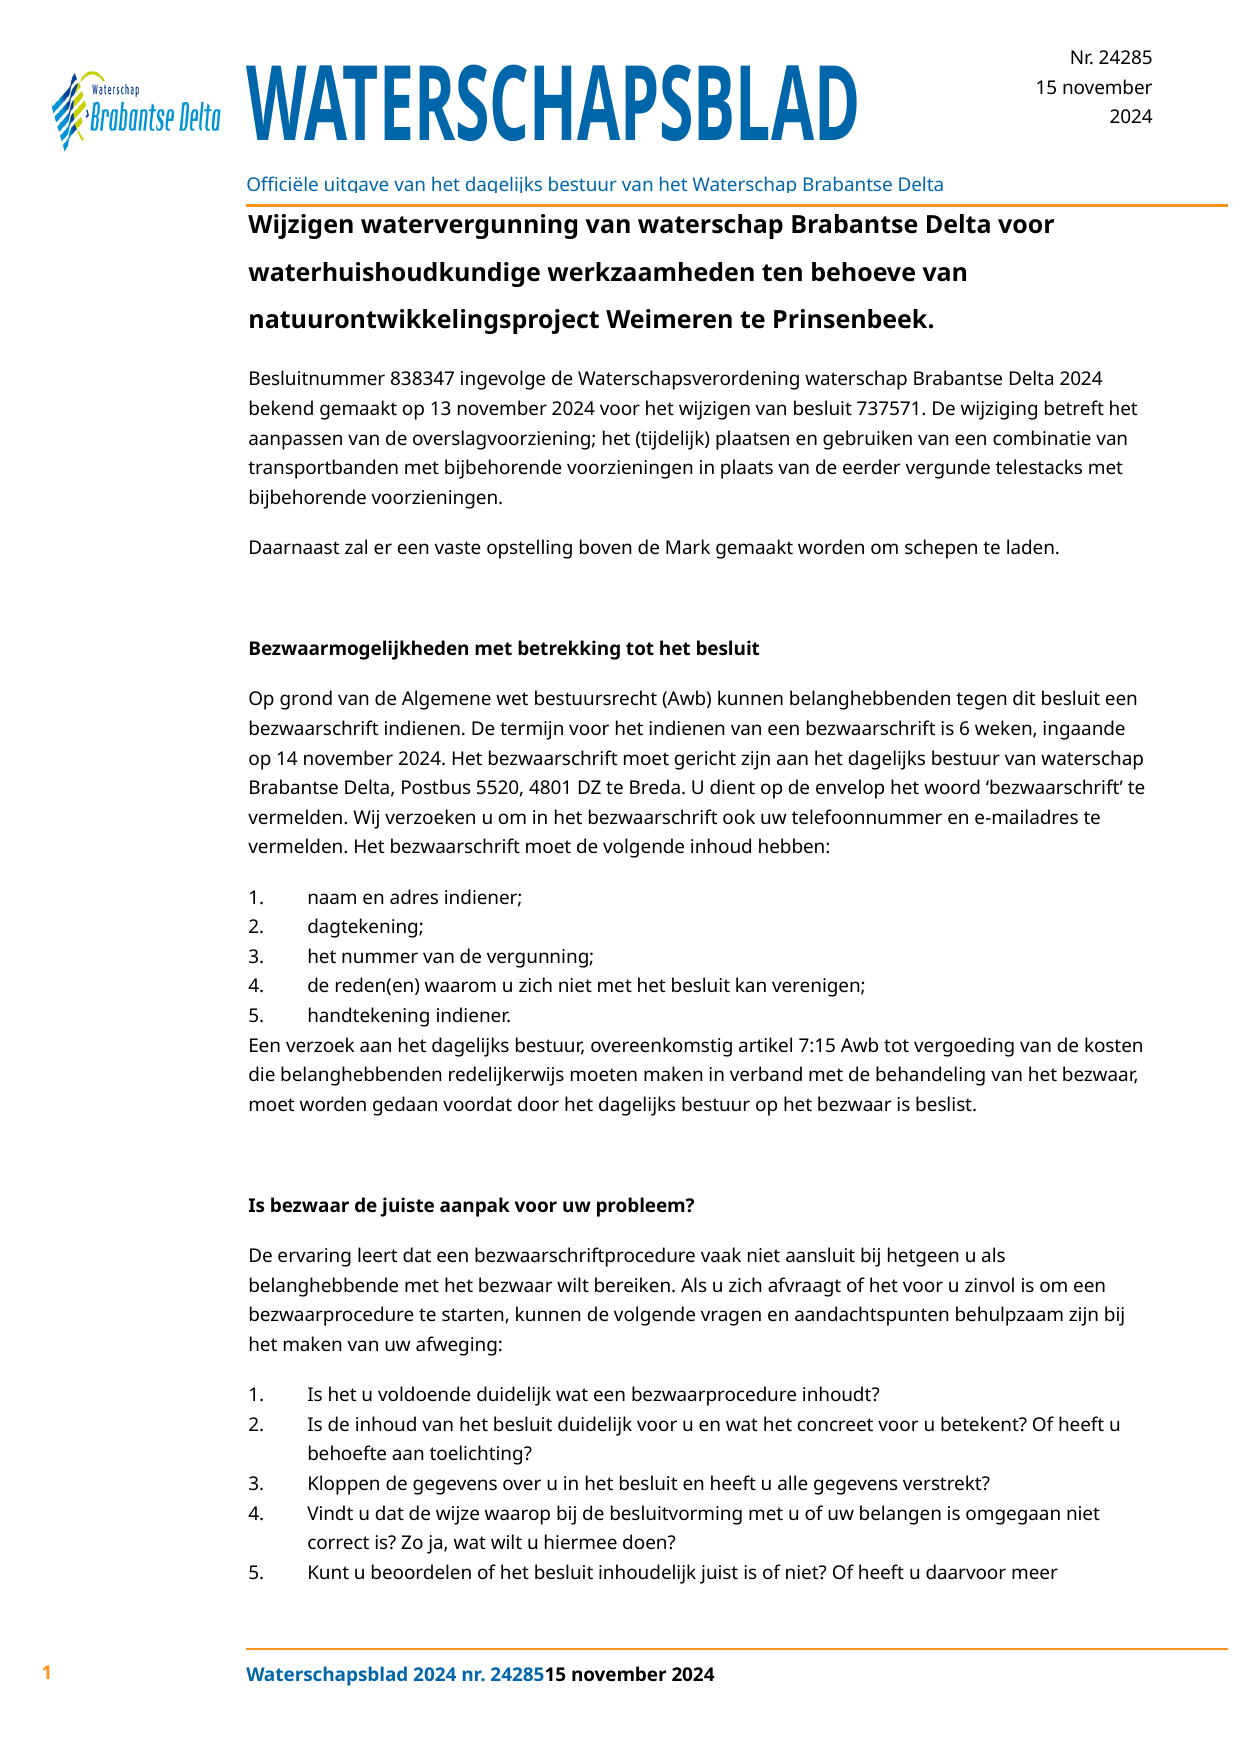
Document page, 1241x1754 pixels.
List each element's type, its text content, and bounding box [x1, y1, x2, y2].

list Vindt u dat de wijze waarop bij de besluitvorming met u of uw belangen is omgegaan niet correct is? Zo ja, wat wilt u hiermee doen? [248, 1500, 1152, 1555]
list naam en adres indiener; [248, 884, 1152, 909]
list de reden(en) waarom u zich niet met het besluit kan verenigen; [248, 973, 1152, 998]
text Een verzoek aan het dagelijks bestuur, overeenkomstig artikel 7:15 Awb tot vergoeding van de kosten die belanghebbenden redelijkerwijs moeten maken in verband met de behandeling van het bezwaar, moet worden gedaan voordat door het dagelijks bestuur op het bezwaar is beslist. [248, 1032, 1152, 1117]
text De ervaring leert dat een bezwaarschriftprocedure vaak niet aansluit bij hetgeen u als belanghebbende met het bezwaar wilt bereiken. Als u zich afvraagt of het voor u zinvol is om een bezwaarprocedure te starten, kunnen de volgende vragen en aandachtspunten behulpzaam zijn bij het maken van uw afweging: [248, 1242, 1152, 1357]
list Is de inhoud van het besluit duidelijk voor u en wat het concreet voor u betekent? Of heeft u behoefte aan toelichting? [248, 1411, 1152, 1466]
text Daarnaast zal er een vaste opstelling boven de Mark gemaakt worden om schepen te laden. [248, 534, 1152, 560]
text Wijzigen watervergunning van waterschap Brabantse Delta voor waterhuishoudkundige werkzaamheden ten behoeve van natuurontwikkelingsproject Weimeren te Prinsenbeek. [248, 207, 1152, 336]
list Kloppen de gegevens over u in het besluit en heeft u alle gegevens verstrekt? [248, 1470, 1152, 1496]
picture [41, 47, 231, 172]
list het nummer van de vergunning; [248, 943, 1152, 969]
list handtekening indiener. [248, 1002, 1152, 1028]
text Bezwaarmogelijkheden met betrekking tot het besluit [248, 635, 1152, 661]
text Besluitnummer 838347 ingevolge de Waterschapsverordening waterschap Brabantse Delta 2024 bekend gemaakt op 13 november 2024 voor het wijzigen van besluit 737571. De wijziging betreft het aanpassen van de overslagvoorziening; het (tijdelijk) plaatsen en gebruiken van een combinatie van transportbanden met bijbehorende voorzieningen in plaats van de eerder vergunde telestacks met bijbehorende voorzieningen. [248, 366, 1152, 509]
text Is bezwaar de juiste aanpak voor uw probleem? [248, 1192, 1152, 1217]
text Op grond van de Algemene wet bestuursrecht (Awb) kunnen belanghebbenden tegen dit besluit een bezwaarschrift indienen. De termijn voor het indienen van een bezwaarschrift is 6 weken, ingaande op 14 november 2024. Het bezwaarschrift moet gericht zijn aan het dagelijks bestuur van waterschap Brabantse Delta, Postbus 5520, 4801 DZ te Breda. U dient op de envelop het woord ‘bezwaarschrift’ te vermelden. Wij verzoeken u om in het bezwaarschrift ook uw telefoonnummer en e‑mailadres te vermelden. Het bezwaarschrift moet de volgende inhoud hebben: [248, 686, 1152, 859]
list Kunt u beoordelen of het besluit inhoudelijk juist is of niet? Of heeft u daarvoor meer [248, 1559, 1152, 1584]
list Is het u voldoende duidelijk wat een bezwaarprocedure inhoudt? [248, 1381, 1152, 1407]
list dagtekening; [248, 913, 1152, 939]
